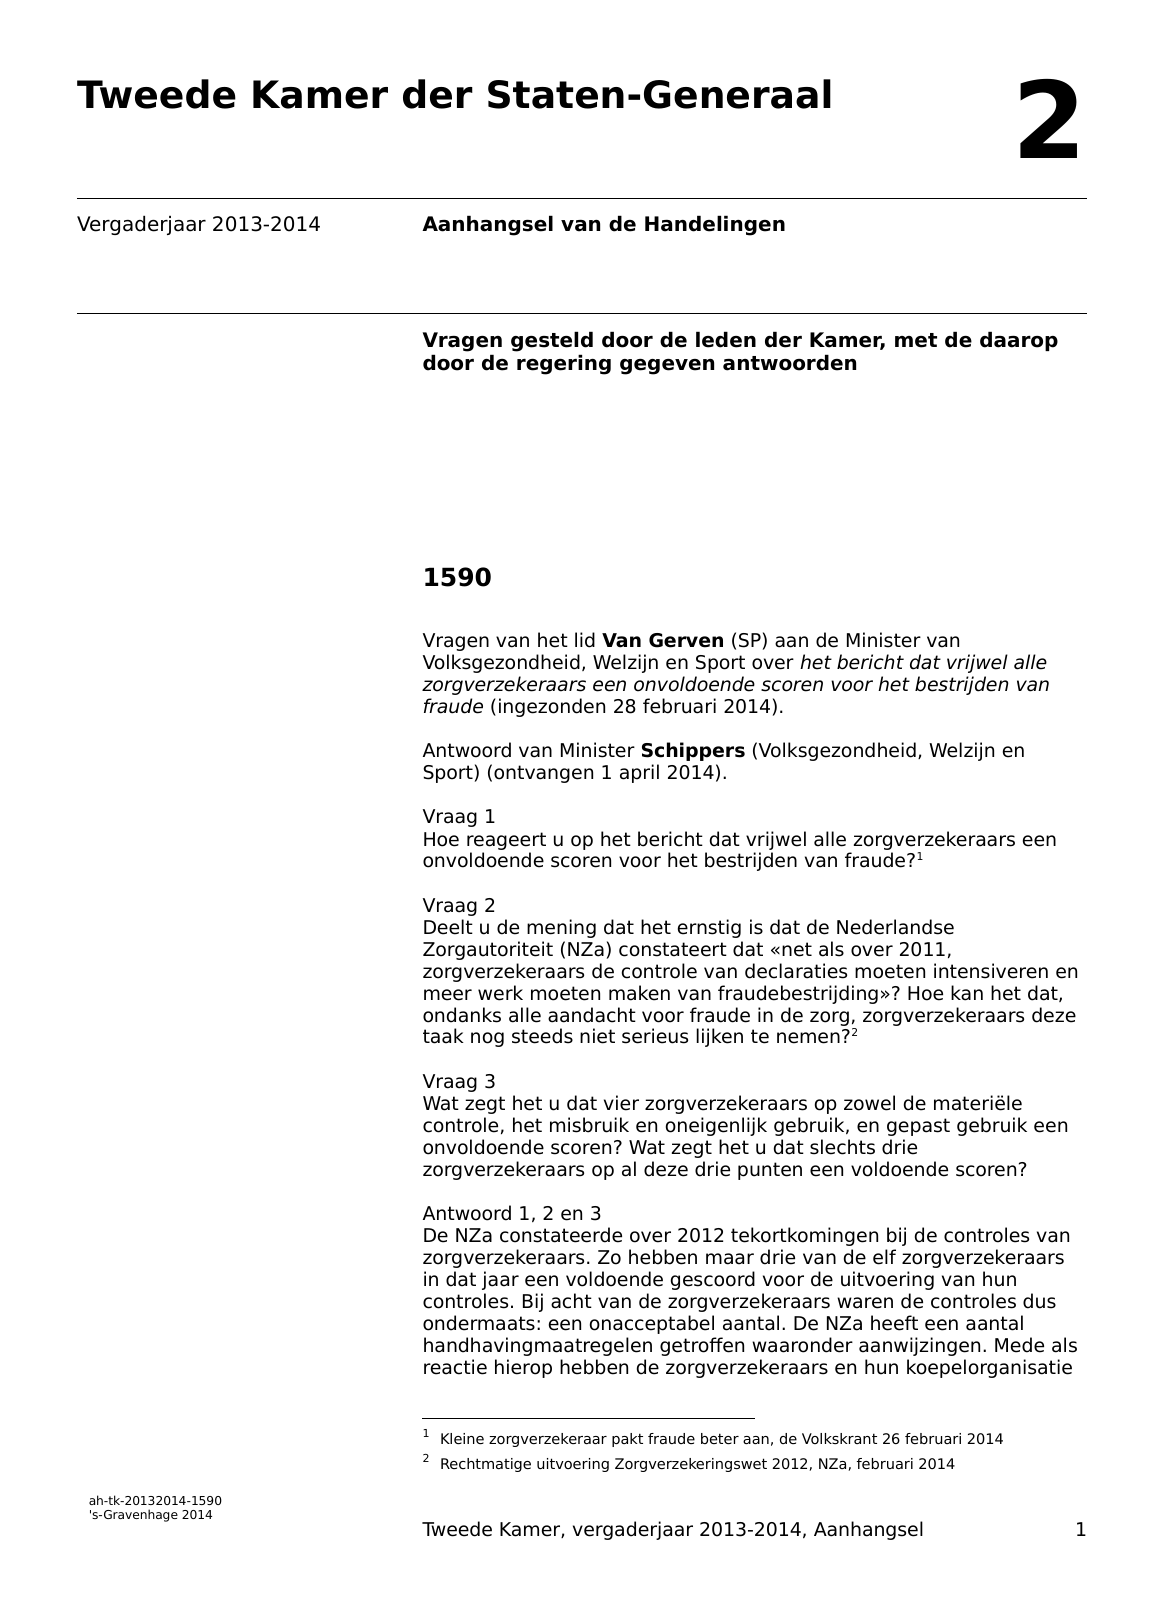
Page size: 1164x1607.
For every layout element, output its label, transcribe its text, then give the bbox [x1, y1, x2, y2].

text Kleine zorgverzekeraar pakt fraude beter aan, de Volkskrant 26 februari 2014 [422, 1427, 1087, 1449]
text Vraag 1 [422, 806, 1087, 828]
text ah-tk-20132014-1590 [88, 1494, 323, 1508]
text 1590 [422, 563, 1087, 592]
text Hoe reageert u op het bericht dat vrijwel alle zorgverzekeraars een onvoldoende scoren voor het bestrijden van fraude? [422, 828, 1087, 872]
table_header Tweede Kamer der Staten-Generaal [77, 59, 886, 198]
text Antwoord van Minister Schippers (Volksgezondheid, Welzijn en Sport) (ontvangen 1 april 2014). [422, 740, 1087, 784]
table_cell Vergaderjaar 2013-2014 [77, 199, 422, 313]
table_cell [77, 314, 422, 375]
table_cell Vragen gesteld door de leden der Kamer, met de daarop door de regering gegeven antwoorden [422, 314, 1087, 375]
text 's-Gravenhage 2014 [88, 1508, 323, 1522]
text Vraag 2 [422, 894, 1087, 917]
table_cell Aanhangsel van de Handelingen [422, 199, 1087, 313]
text De NZa constateerde over 2012 tekortkomingen bij de controles van zorgverzekeraars. Zo hebben maar drie van de elf zorgverzekeraars in dat jaar een voldoende gescoord voor de uitvoering van hun controles. Bij acht van de zorgverzekeraars waren de controles dus ondermaats: een onacceptabel aantal. De NZa heeft een aantal handhavingmaatregelen getroffen waaronder aanwijzingen. Mede als reactie hierop hebben de zorgverzekeraars en hun koepelorganisatie [422, 1225, 1087, 1378]
text Wat zegt het u dat vier zorgverzekeraars op zowel de materiële controle, het misbruik en oneigenlijk gebruik, en gepast gebruik een onvoldoende scoren? Wat zegt het u dat slechts drie zorgverzekeraars op al deze drie punten een voldoende scoren? [422, 1093, 1087, 1181]
text Vraag 3 [422, 1071, 1087, 1093]
text Vragen van het lid Van Gerven (SP) aan de Minister van Volksgezondheid, Welzijn en Sport over het bericht dat vrijwel alle zorgverzekeraars een onvoldoende scoren voor het bestrijden van fraude (ingezonden 28 februari 2014). [422, 630, 1087, 718]
table_header 2 [886, 59, 1087, 198]
text Deelt u de mening dat het ernstig is dat de Nederlandse Zorgautoriteit (NZa) constateert dat «net als over 2011, zorgverzekeraars de controle van declaraties moeten intensiveren en meer werk moeten maken van fraudebestrijding»? Hoe kan het dat, ondanks alle aandacht voor fraude in de zorg, zorgverzekeraars deze taak nog steeds niet serieus lijken te nemen? [422, 917, 1087, 1048]
text Rechtmatige uitvoering Zorgverzekeringswet 2012, NZa, februari 2014 [422, 1452, 1087, 1474]
text Antwoord 1, 2 en 3 [422, 1203, 1087, 1225]
